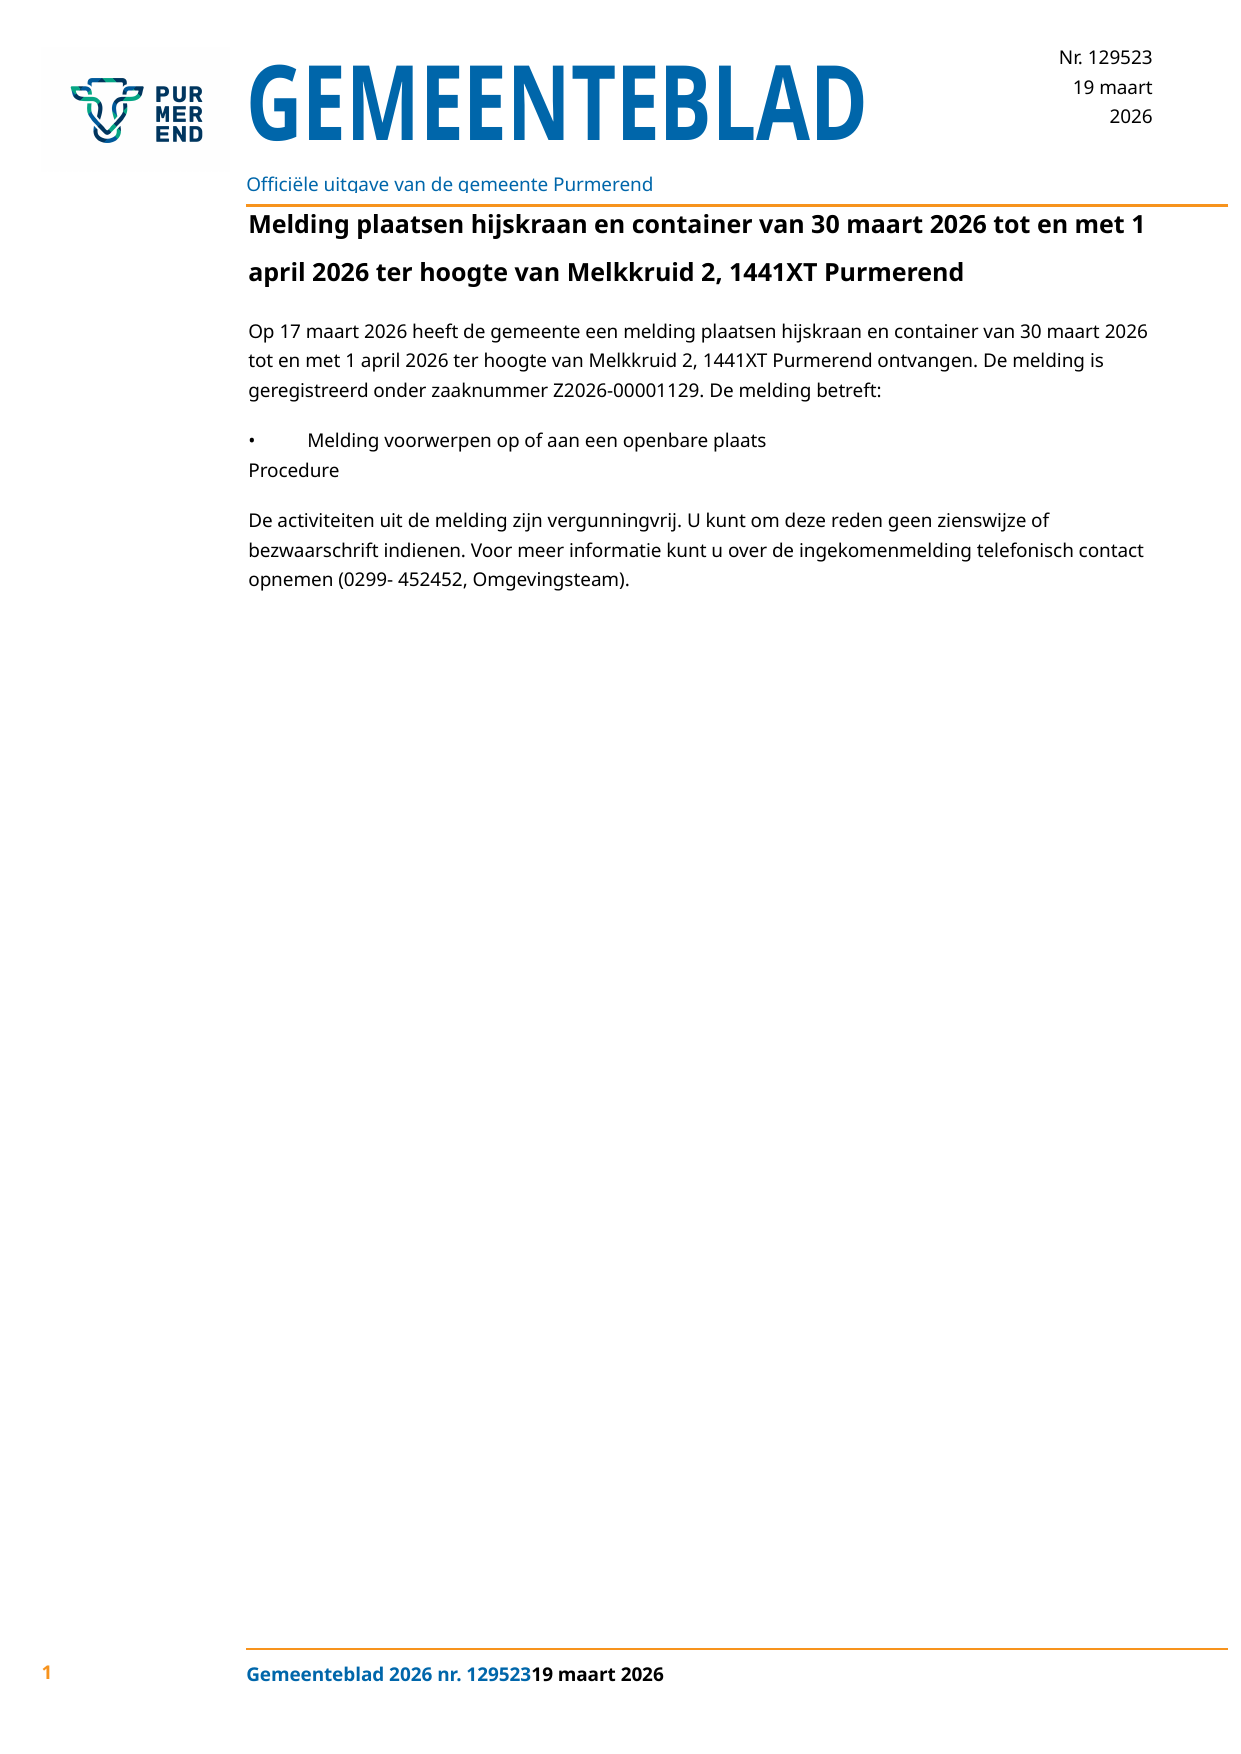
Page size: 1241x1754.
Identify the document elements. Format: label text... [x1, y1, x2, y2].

text Melding plaatsen hijskraan en container van 30 maart 2026 tot en met 1 april 2026 ter hoogte van Melkkruid 2, 1441XT Purmerend [248, 207, 1152, 288]
text Procedure [248, 457, 1152, 483]
list Melding voorwerpen op of aan een openbare plaats [248, 427, 1152, 453]
picture [41, 47, 231, 172]
text Op 17 maart 2026 heeft de gemeente een melding plaatsen hijskraan en container van 30 maart 2026 tot en met 1 april 2026 ter hoogte van Melkkruid 2, 1441XT Purmerend ontvangen. De melding is geregistreerd onder zaaknummer Z2026-00001129. De melding betreft: [248, 318, 1152, 403]
text De activiteiten uit de melding zijn vergunningvrij. U kunt om deze reden geen zienswijze of bezwaarschrift indienen. Voor meer informatie kunt u over de ingekomenmelding telefonisch contact opnemen (0299- 452452, Omgevingsteam). [248, 507, 1152, 592]
